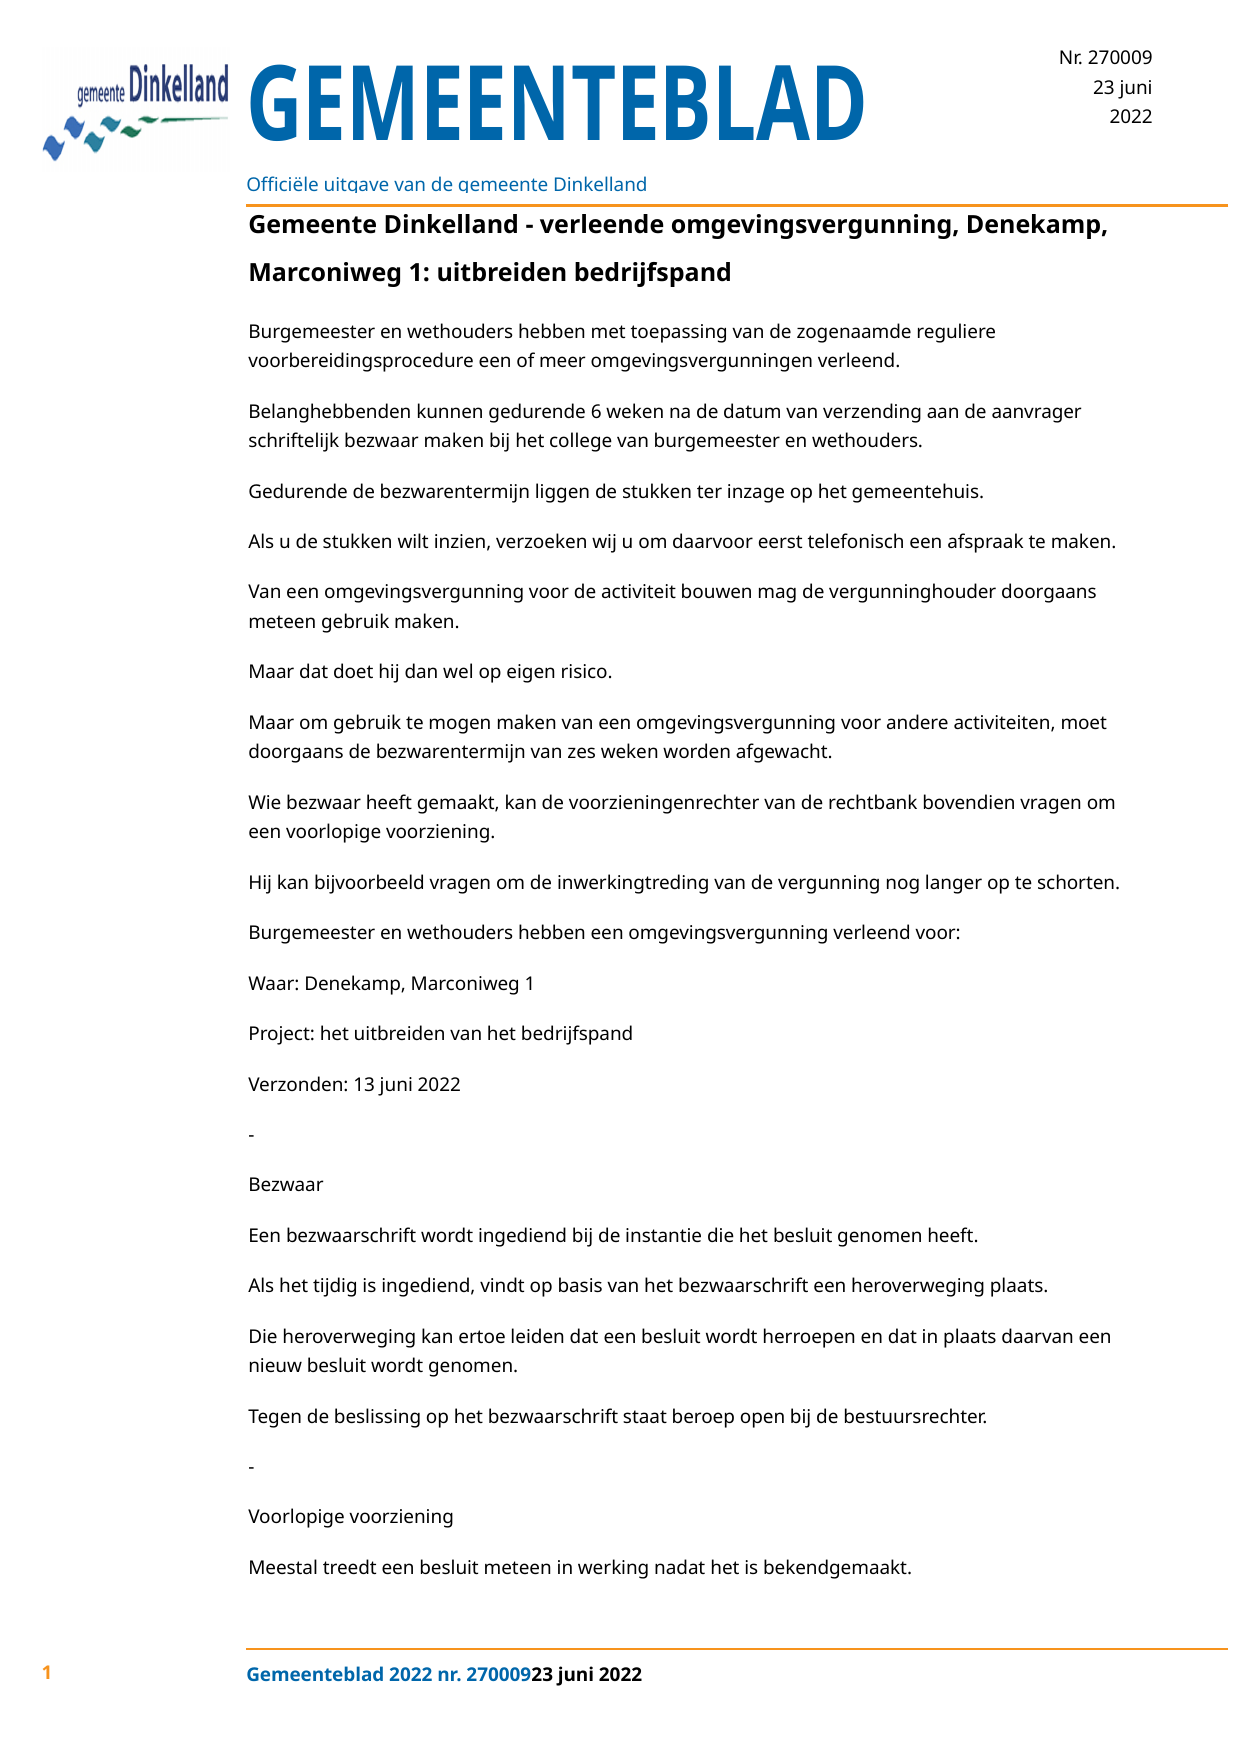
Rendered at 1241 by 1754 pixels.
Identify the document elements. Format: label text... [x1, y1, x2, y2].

text Een bezwaarschrift wordt ingediend bij de instantie die het besluit genomen heeft. [248, 1222, 1152, 1248]
picture [41, 47, 231, 172]
text Bezwaar [248, 1172, 1152, 1197]
text Als u de stukken wilt inzien, verzoeken wij u om daarvoor eerst telefonisch een afspraak te maken. [248, 528, 1152, 554]
text Wie bezwaar heeft gemaakt, kan de voorzieningenrechter van de rechtbank bovendien vragen om een voorlopige voorziening. [248, 789, 1152, 844]
text Voorlopige voorziening [248, 1504, 1152, 1529]
text Project: het uitbreiden van het bedrijfspand [248, 1020, 1152, 1046]
text Gedurende de bezwarentermijn liggen de stukken ter inzage op het gemeentehuis. [248, 478, 1152, 504]
text Tegen de beslissing op het bezwaarschrift staat beroep open bij de bestuursrechter. [248, 1403, 1152, 1429]
text Burgemeester en wethouders hebben met toepassing van de zogenaamde reguliere voorbereidingsprocedure een of meer omgevingsvergunningen verleend. [248, 318, 1152, 373]
text Verzonden: 13 juni 2022 [248, 1071, 1152, 1097]
text Maar om gebruik te mogen maken van een omgevingsvergunning voor andere activiteiten, moet doorgaans de bezwarentermijn van zes weken worden afgewacht. [248, 709, 1152, 764]
text Gemeente Dinkelland - verleende omgevingsvergunning, Denekamp, Marconiweg 1: uitbreiden bedrijfspand [248, 207, 1152, 288]
text Van een omgevingsvergunning voor de activiteit bouwen mag de vergunninghouder doorgaans meteen gebruik maken. [248, 579, 1152, 634]
text Hij kan bijvoorbeeld vragen om de inwerkingtreding van de vergunning nog langer op te schorten. [248, 869, 1152, 895]
text - [248, 1453, 1152, 1479]
text Waar: Denekamp, Marconiweg 1 [248, 970, 1152, 996]
text Als het tijdig is ingediend, vindt op basis van het bezwaarschrift een heroverweging plaats. [248, 1272, 1152, 1298]
text - [248, 1121, 1152, 1147]
text Die heroverweging kan ertoe leiden dat een besluit wordt herroepen en dat in plaats daarvan een nieuw besluit wordt genomen. [248, 1323, 1152, 1378]
text Belanghebbenden kunnen gedurende 6 weken na de datum van verzending aan de aanvrager schriftelijk bezwaar maken bij het college van burgemeester en wethouders. [248, 398, 1152, 453]
text Meestal treedt een besluit meteen in werking nadat het is bekendgemaakt. [248, 1554, 1152, 1580]
text Burgemeester en wethouders hebben een omgevingsvergunning verleend voor: [248, 919, 1152, 945]
text Maar dat doet hij dan wel op eigen risico. [248, 659, 1152, 684]
